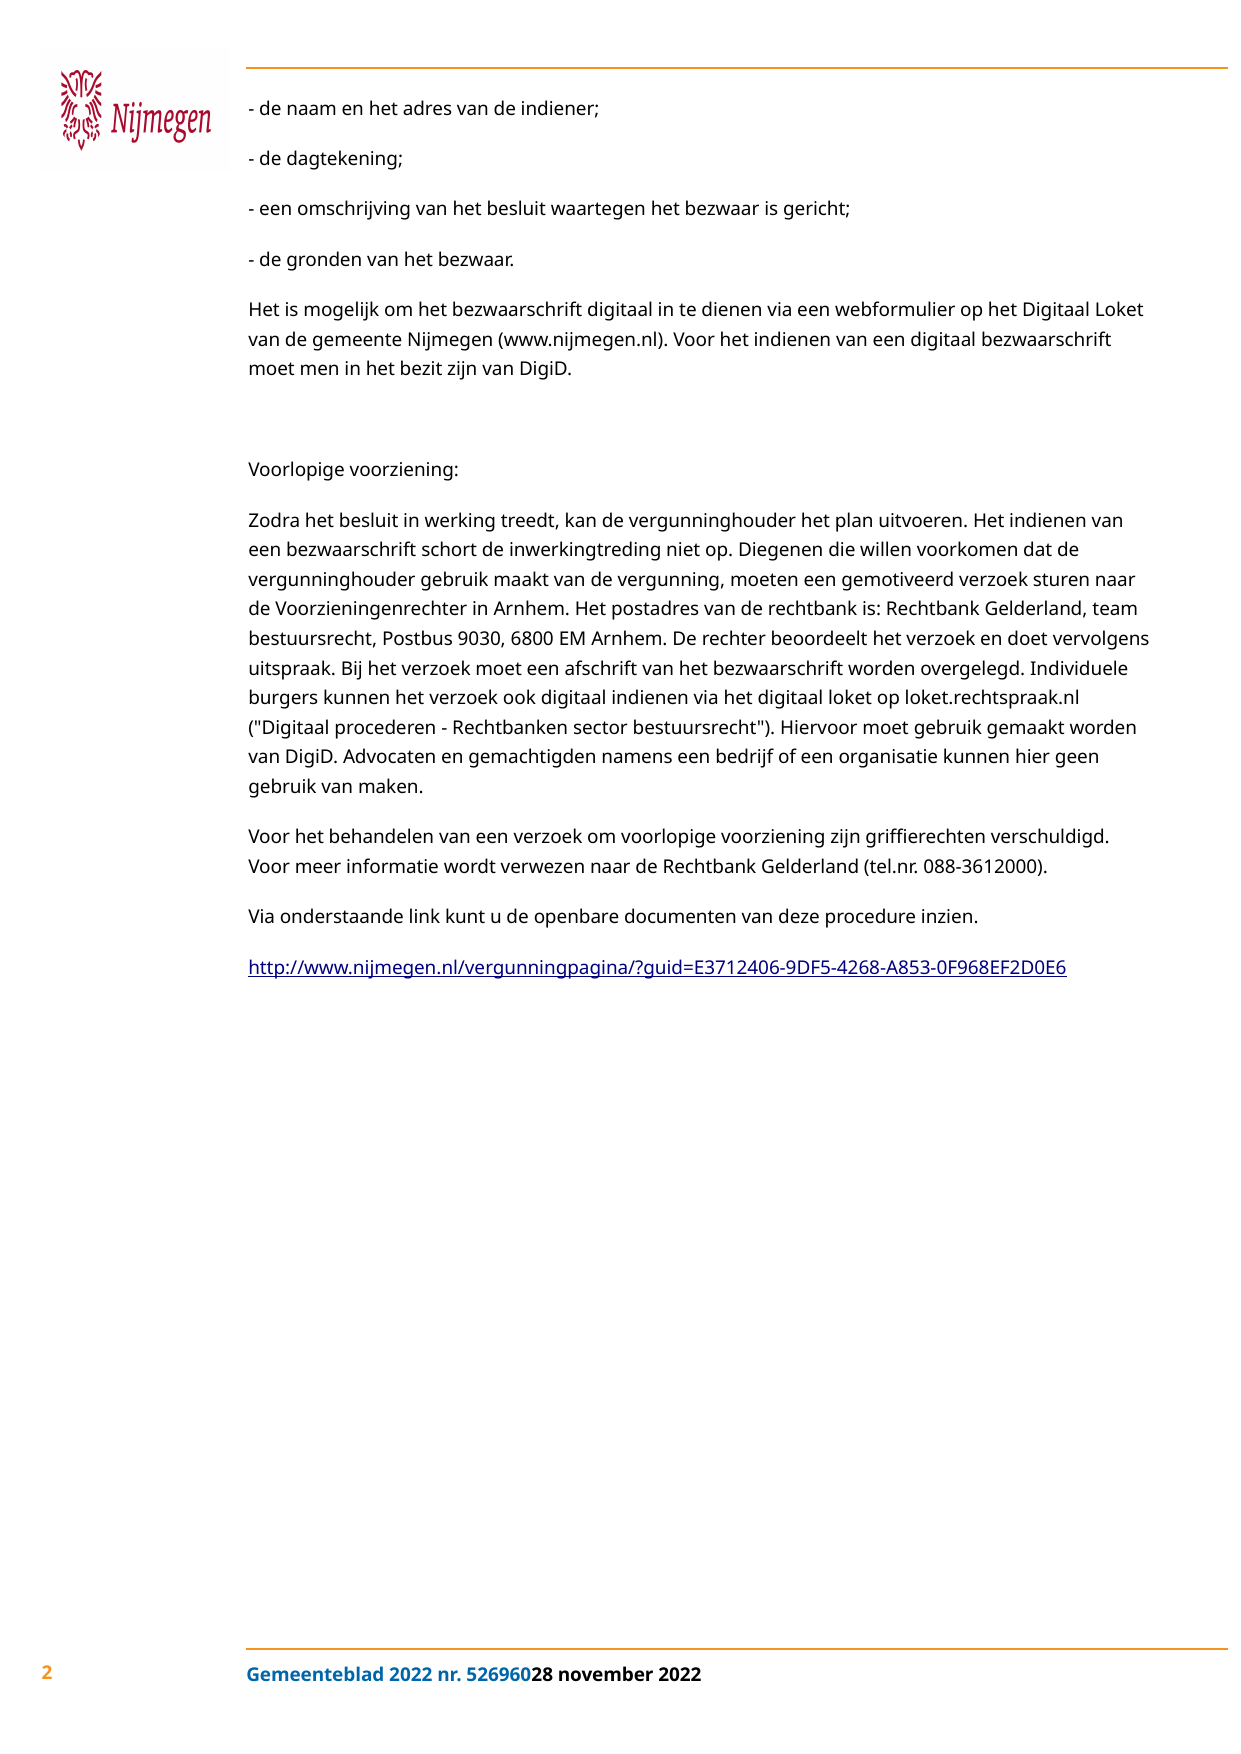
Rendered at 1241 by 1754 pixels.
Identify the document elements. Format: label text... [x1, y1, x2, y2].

text Via onderstaande link kunt u de openbare documenten van deze procedure inzien. [248, 903, 1152, 929]
text Het is mogelijk om het bezwaarschrift digitaal in te dienen via een webformulier op het Digitaal Loket van de gemeente Nijmegen (www.nijmegen.nl). Voor het indienen van een digitaal bezwaarschrift moet men in het bezit zijn van DigiD. [248, 296, 1152, 381]
text - een omschrijving van het besluit waartegen het bezwaar is gericht; [248, 196, 1152, 221]
text Zodra het besluit in werking treedt, kan de vergunninghouder het plan uitvoeren. Het indienen van een bezwaarschrift schort de inwerkingtreding niet op. Diegenen die willen voorkomen dat de vergunninghouder gebruik maakt van de vergunning, moeten een gemotiveerd verzoek sturen naar de Voorzieningenrechter in Arnhem. Het postadres van de rechtbank is: Rechtbank Gelderland, team bestuursrecht, Postbus 9030, 6800 EM Arnhem. De rechter beoordeelt het verzoek en doet vervolgens uitspraak. Bij het verzoek moet een afschrift van het bezwaarschrift worden overgelegd. Individuele burgers kunnen het verzoek ook digitaal indienen via het digitaal loket op loket.rechtspraak.nl ("Digitaal procederen - Rechtbanken sector bestuursrecht"). Hiervoor moet gebruik gemaakt worden van DigiD. Advocaten en gemachtigden namens een bedrijf of een organisatie kunnen hier geen gebruik van maken. [248, 507, 1152, 799]
text Voor het behandelen van een verzoek om voorlopige voorziening zijn griffierechten verschuldigd. Voor meer informatie wordt verwezen naar de Rechtbank Gelderland (tel.nr. 088-3612000). [248, 823, 1152, 879]
picture [41, 47, 231, 172]
text - de naam en het adres van de indiener; [248, 95, 1152, 121]
text - de gronden van het bezwaar. [248, 246, 1152, 272]
text - de dagtekening; [248, 145, 1152, 171]
text Voorlopige voorziening: [248, 456, 1152, 482]
text http://www.nijmegen.nl/vergunningpagina/?guid=E3712406-9DF5-4268-A853-0F968EF2D0E6 [248, 954, 1152, 980]
